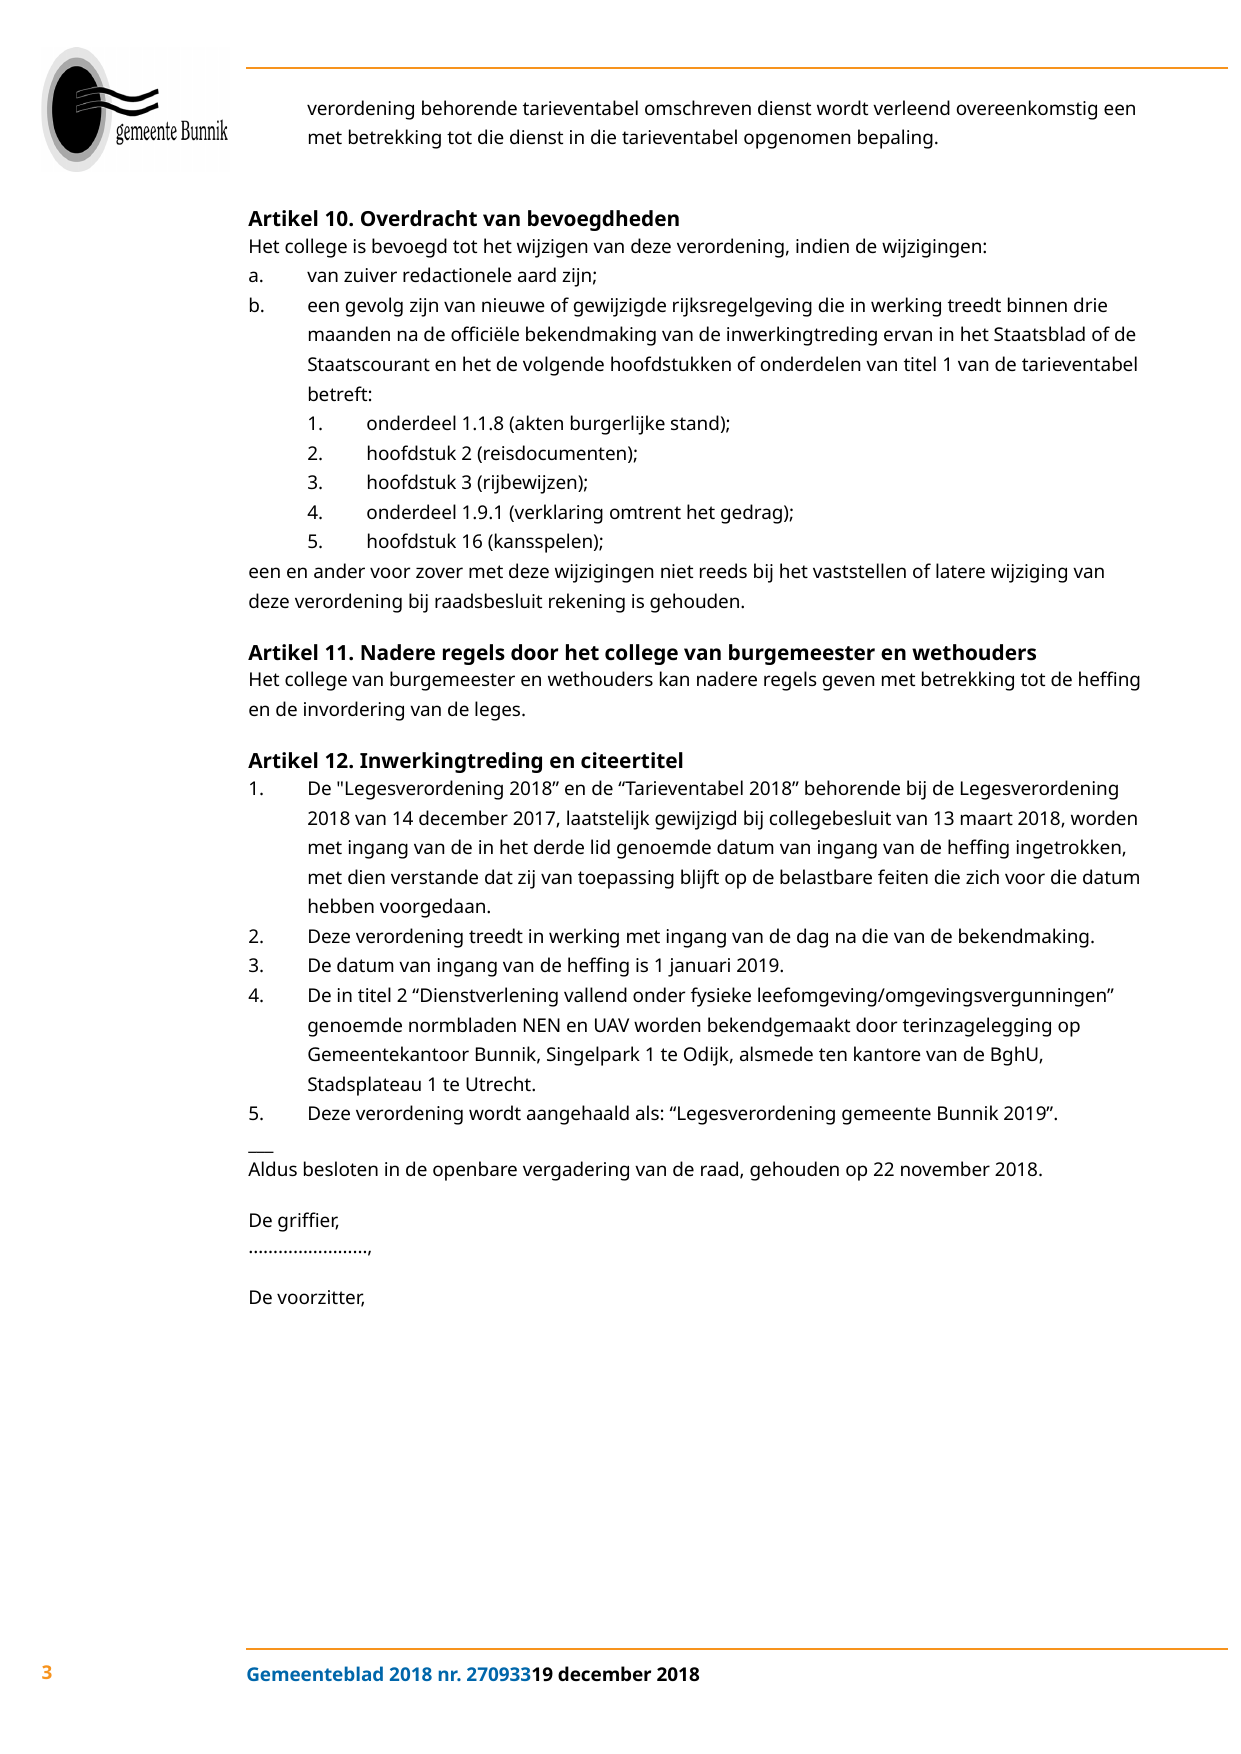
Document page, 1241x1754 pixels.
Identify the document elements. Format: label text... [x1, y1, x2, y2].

list van zuiver redactionele aard zijn; [248, 262, 1152, 288]
text ……………………, [248, 1233, 1152, 1259]
list De "Legesverordening 2018” en de “Tarieventabel 2018” behorende bij de Legesverordening 2018 van 14 december 2017, laatstelijk gewijzigd bij collegebesluit van 13 maart 2018, worden met ingang van de in het derde lid genoemde datum van ingang van de heffing ingetrokken, met dien verstande dat zij van toepassing blijft op de belastbare feiten die zich voor die datum hebben voorgedaan. [248, 775, 1152, 919]
text Aldus besloten in de openbare vergadering van de raad, gehouden op 22 november 2018. [248, 1156, 1152, 1182]
list hoofdstuk 3 (rijbewijzen); [307, 469, 1152, 495]
list verordening behorende tarieventabel omschreven dienst wordt verleend overeenkomstig een met betrekking tot die dienst in die tarieventabel opgenomen bepaling. [248, 95, 1152, 150]
text De voorzitter, [248, 1284, 1152, 1310]
list onderdeel 1.9.1 (verklaring omtrent het gedrag); [307, 499, 1152, 525]
text Artikel 11. Nadere regels door het college van burgemeester en wethouders [248, 638, 1152, 667]
list hoofdstuk 16 (kansspelen); [307, 529, 1152, 554]
text Het college is bevoegd tot het wijzigen van deze verordening, indien de wijzigingen: [248, 233, 1152, 258]
text Het college van burgemeester en wethouders kan nadere regels geven met betrekking tot de heffing en de invordering van de leges. [248, 667, 1152, 722]
picture [41, 47, 231, 172]
list Deze verordening treedt in werking met ingang van de dag na die van de bekendmaking. [248, 923, 1152, 949]
text De griffier, [248, 1207, 1152, 1233]
list De datum van ingang van de heffing is 1 januari 2019. [248, 953, 1152, 978]
text Artikel 10. Overdracht van bevoegdheden [248, 204, 1152, 233]
list De in titel 2 “Dienstverlening vallend onder fysieke leefomgeving/omgevingsvergunningen” genoemde normbladen NEN en UAV worden bekendgemaakt door terinzagelegging op Gemeentekantoor Bunnik, Singelpark 1 te Odijk, alsmede ten kantore van de BghU, Stadsplateau 1 te Utrecht. [248, 982, 1152, 1097]
list hoofdstuk 2 (reisdocumenten); [307, 440, 1152, 466]
text ___ [248, 1130, 1152, 1156]
list een gevolg zijn van nieuwe of gewijzigde rijksregelgeving die in werking treedt binnen drie maanden na de officiële bekendmaking van de inwerkingtreding ervan in het Staatsblad of de Staatscourant en het de volgende hoofdstukken of onderdelen van titel 1 van de tarieventabel betreft: [248, 292, 1152, 406]
text Artikel 12. Inwerkingtreding en citeertitel [248, 747, 1152, 775]
text een en ander voor zover met deze wijzigingen niet reeds bij het vaststellen of latere wijziging van deze verordening bij raadsbesluit rekening is gehouden. [248, 558, 1152, 613]
list onderdeel 1.1.8 (akten burgerlijke stand); [307, 410, 1152, 436]
list Deze verordening wordt aangehaald als: “Legesverordening gemeente Bunnik 2019”. [248, 1101, 1152, 1126]
